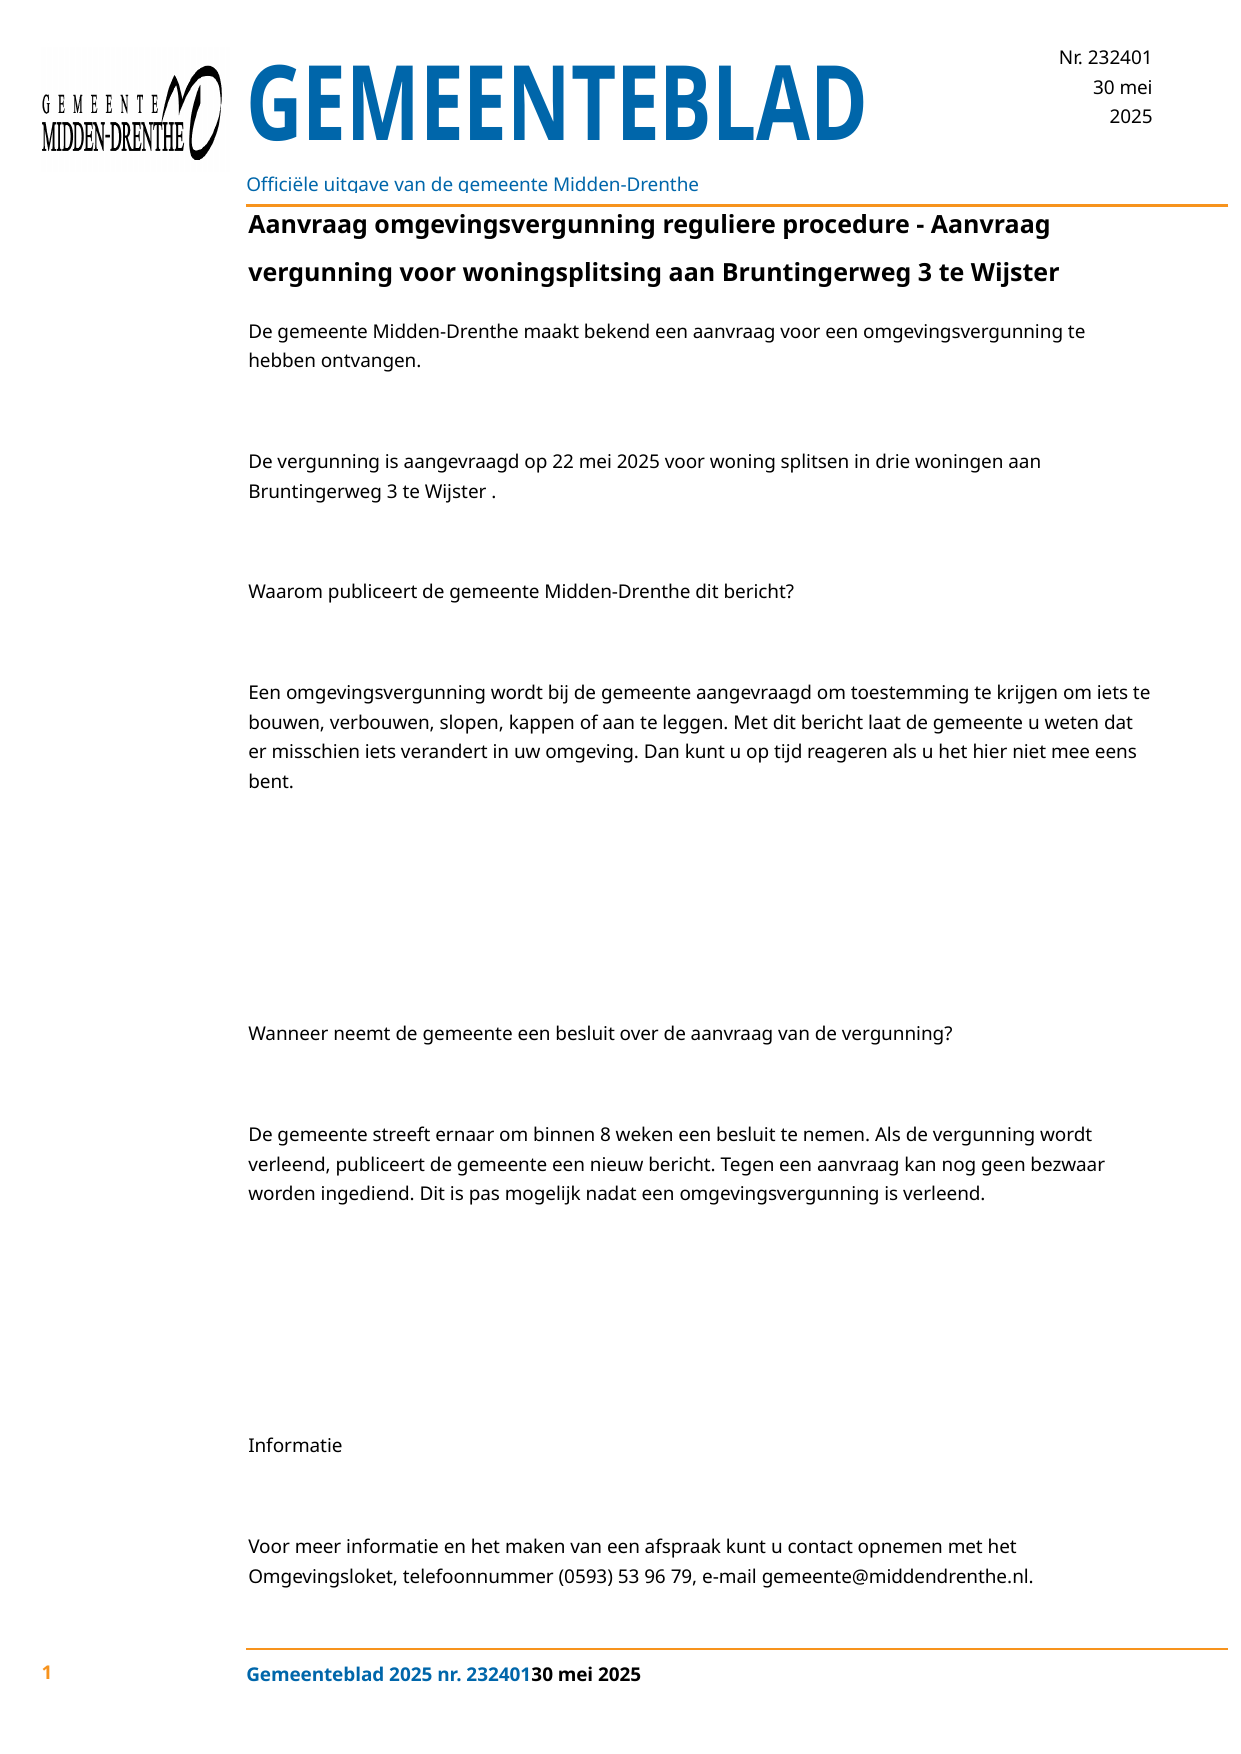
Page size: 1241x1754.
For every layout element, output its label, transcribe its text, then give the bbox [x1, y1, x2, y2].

text Informatie [248, 1432, 1152, 1458]
text Een omgevingsvergunning wordt bij de gemeente aangevraagd om toestemming te krijgen om iets te bouwen, verbouwen, slopen, kappen of aan te leggen. Met dit bericht laat de gemeente u weten dat er misschien iets verandert in uw omgeving. Dan kunt u op tijd reageren als u het hier niet mee eens bent. [248, 679, 1152, 794]
text Waarom publiceert de gemeente Midden-Drenthe dit bericht? [248, 579, 1152, 604]
text Wanneer neemt de gemeente een besluit over de aanvraag van de vergunning? [248, 1020, 1152, 1046]
text De gemeente Midden-Drenthe maakt bekend een aanvraag voor een omgevingsvergunning te hebben ontvangen. [248, 318, 1152, 373]
text De vergunning is aangevraagd op 22 mei 2025 voor woning splitsen in drie woningen aan Bruntingerweg 3 te Wijster . [248, 448, 1152, 504]
text De gemeente streeft ernaar om binnen 8 weken een besluit te nemen. Als de vergunning wordt verleend, publiceert de gemeente een nieuw bericht. Tegen een aanvraag kan nog geen bezwaar worden ingediend. Dit is pas mogelijk nadat een omgevingsvergunning is verleend. [248, 1121, 1152, 1206]
text Aanvraag omgevingsvergunning reguliere procedure - Aanvraag vergunning voor woningsplitsing aan Bruntingerweg 3 te Wijster [248, 207, 1152, 288]
picture [41, 47, 231, 172]
text Voor meer informatie en het maken van een afspraak kunt u contact opnemen met het Omgevingsloket, telefoonnummer (0593) 53 96 79, e-mail gemeente@middendrenthe.nl. [248, 1533, 1152, 1589]
